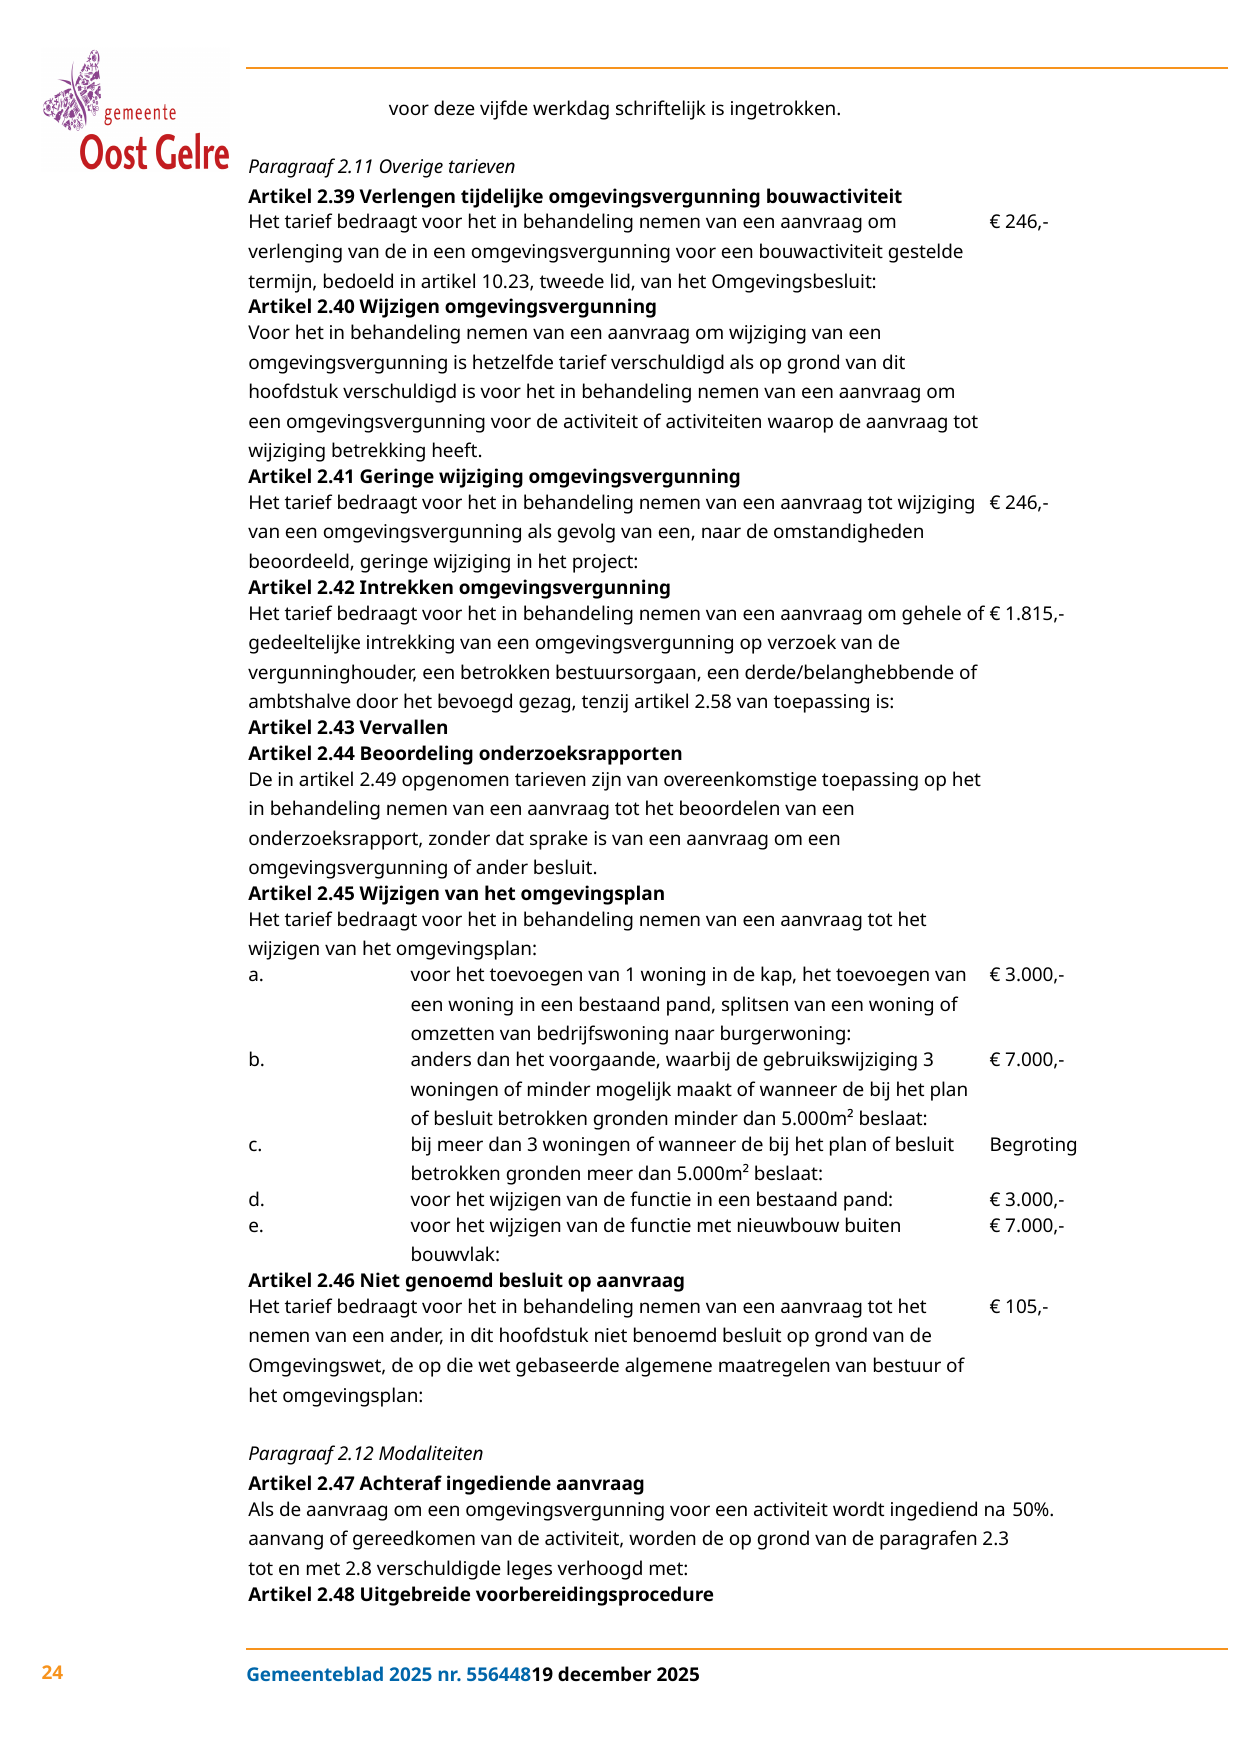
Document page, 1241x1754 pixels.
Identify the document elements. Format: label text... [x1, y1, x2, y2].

table_cell [989, 464, 1152, 489]
table_cell Artikel 2.48 Uitgebreide voorbereidingsprocedure [248, 1581, 1012, 1606]
table_header [1012, 1470, 1152, 1496]
table_cell [989, 319, 1152, 463]
table_cell voor deze vijfde werkdag schriftelijk is ingetrokken. [389, 95, 1011, 121]
table_cell Als de aanvraag om een omgevingsvergunning voor een activiteit wordt ingediend na aanvang of gereedkomen van de activiteit, worden de op grond van de paragrafen 2.3 tot en met 2.8 verschuldigde leges verhoogd met: [248, 1496, 1012, 1581]
table_cell € 3.000,- [989, 961, 1152, 1046]
table_cell Artikel 2.41 Geringe wijziging omgevingsvergunning [248, 464, 989, 489]
table_cell € 246,- [989, 489, 1152, 574]
table_cell De in artikel 2.49 opgenomen tarieven zijn van overeenkomstige toepassing op het in behandeling nemen van een aanvraag tot het beoordelen van een onderzoeksrapport, zonder dat sprake is van een aanvraag om een omgevingsvergunning of ander besluit. [248, 766, 989, 880]
table_cell anders dan het voorgaande, waarbij de gebruikswijziging 3 woningen of minder mogelijk maakt of wanneer de bij het plan of besluit betrokken gronden minder dan 5.000m² beslaat: [410, 1046, 989, 1131]
table_cell voor het wijzigen van de functie met nieuwbouw buiten bouwvlak: [410, 1212, 989, 1267]
table_header Artikel 2.47 Achteraf ingediende aanvraag [248, 1470, 1012, 1496]
table_header Artikel 2.39 Verlengen tijdelijke omgevingsvergunning bouwactiviteit [248, 183, 989, 209]
table_cell Artikel 2.43 Vervallen [248, 714, 989, 740]
table_cell [1012, 1581, 1152, 1606]
table_cell Artikel 2.40 Wijzigen omgevingsvergunning [248, 294, 989, 319]
table_cell [989, 294, 1152, 319]
text Paragraaf 2.11 Overige tarieven [248, 153, 1152, 179]
table_cell Voor het in behandeling nemen van een aanvraag om wijziging van een omgevingsvergunning is hetzelfde tarief verschuldigd als op grond van dit hoofdstuk verschuldigd is voor het in behandeling nemen van een aanvraag om een omgevingsvergunning voor de activiteit of activiteiten waarop de aanvraag tot wijziging betrekking heeft. [248, 319, 989, 463]
table_cell c. [248, 1131, 410, 1186]
table_header [989, 183, 1152, 209]
table_cell Artikel 2.42 Intrekken omgevingsvergunning [248, 574, 989, 600]
table_cell Artikel 2.46 Niet genoemd besluit op aanvraag [248, 1268, 989, 1293]
table_cell d. [248, 1186, 410, 1212]
table_cell Het tarief bedraagt voor het in behandeling nemen van een aanvraag om verlenging van de in een omgevingsvergunning voor een bouwactiviteit gestelde termijn, bedoeld in artikel 10.23, tweede lid, van het Omgevingsbesluit: [248, 209, 989, 294]
table_cell [989, 714, 1152, 740]
table_cell a. [248, 961, 410, 1046]
table_cell Het tarief bedraagt voor het in behandeling nemen van een aanvraag om gehele of gedeeltelijke intrekking van een omgevingsvergunning op verzoek van de vergunninghouder, een betrokken bestuursorgaan, een derde/belanghebbende of ambtshalve door het bevoegd gezag, tenzij artikel 2.58 van toepassing is: [248, 600, 989, 714]
table_cell Het tarief bedraagt voor het in behandeling nemen van een aanvraag tot het wijzigen van het omgevingsplan: [248, 906, 989, 961]
table_cell € 3.000,- [989, 1186, 1152, 1212]
table_cell 50%. [1012, 1496, 1152, 1581]
table_cell € 105,- [989, 1293, 1152, 1408]
text Paragraaf 2.12 Modaliteiten [248, 1440, 1152, 1466]
table_cell € 7.000,- [989, 1212, 1152, 1267]
table_cell b. [248, 1046, 410, 1131]
table_cell [989, 740, 1152, 766]
table_cell Het tarief bedraagt voor het in behandeling nemen van een aanvraag tot het nemen van een ander, in dit hoofdstuk niet benoemd besluit op grond van de Omgevingswet, de op die wet gebaseerde algemene maatregelen van bestuur of het omgevingsplan: [248, 1293, 989, 1408]
table_cell [248, 95, 388, 121]
table_cell voor het toevoegen van 1 woning in de kap, het toevoegen van een woning in een bestaand pand, splitsen van een woning of omzetten van bedrijfswoning naar burgerwoning: [410, 961, 989, 1046]
table_cell Artikel 2.45 Wijzigen van het omgevingsplan [248, 880, 989, 906]
table_cell Artikel 2.44 Beoordeling onderzoeksrapporten [248, 740, 989, 766]
table_cell € 7.000,- [989, 1046, 1152, 1131]
table_cell [1011, 95, 1152, 121]
table_cell [989, 1268, 1152, 1293]
table_cell € 246,- [989, 209, 1152, 294]
table_cell [989, 906, 1152, 961]
table_cell bij meer dan 3 woningen of wanneer de bij het plan of besluit betrokken gronden meer dan 5.000m² beslaat: [410, 1131, 989, 1186]
table_cell voor het wijzigen van de functie in een bestaand pand: [410, 1186, 989, 1212]
table_cell [989, 766, 1152, 880]
table_cell [989, 574, 1152, 600]
table_cell Het tarief bedraagt voor het in behandeling nemen van een aanvraag tot wijziging van een omgevingsvergunning als gevolg van een, naar de omstandigheden beoordeeld, geringe wijziging in het project: [248, 489, 989, 574]
table_cell Begroting [989, 1131, 1152, 1186]
table_cell e. [248, 1212, 410, 1267]
table_cell [989, 880, 1152, 906]
table_cell € 1.815,- [989, 600, 1152, 714]
picture [41, 47, 231, 172]
